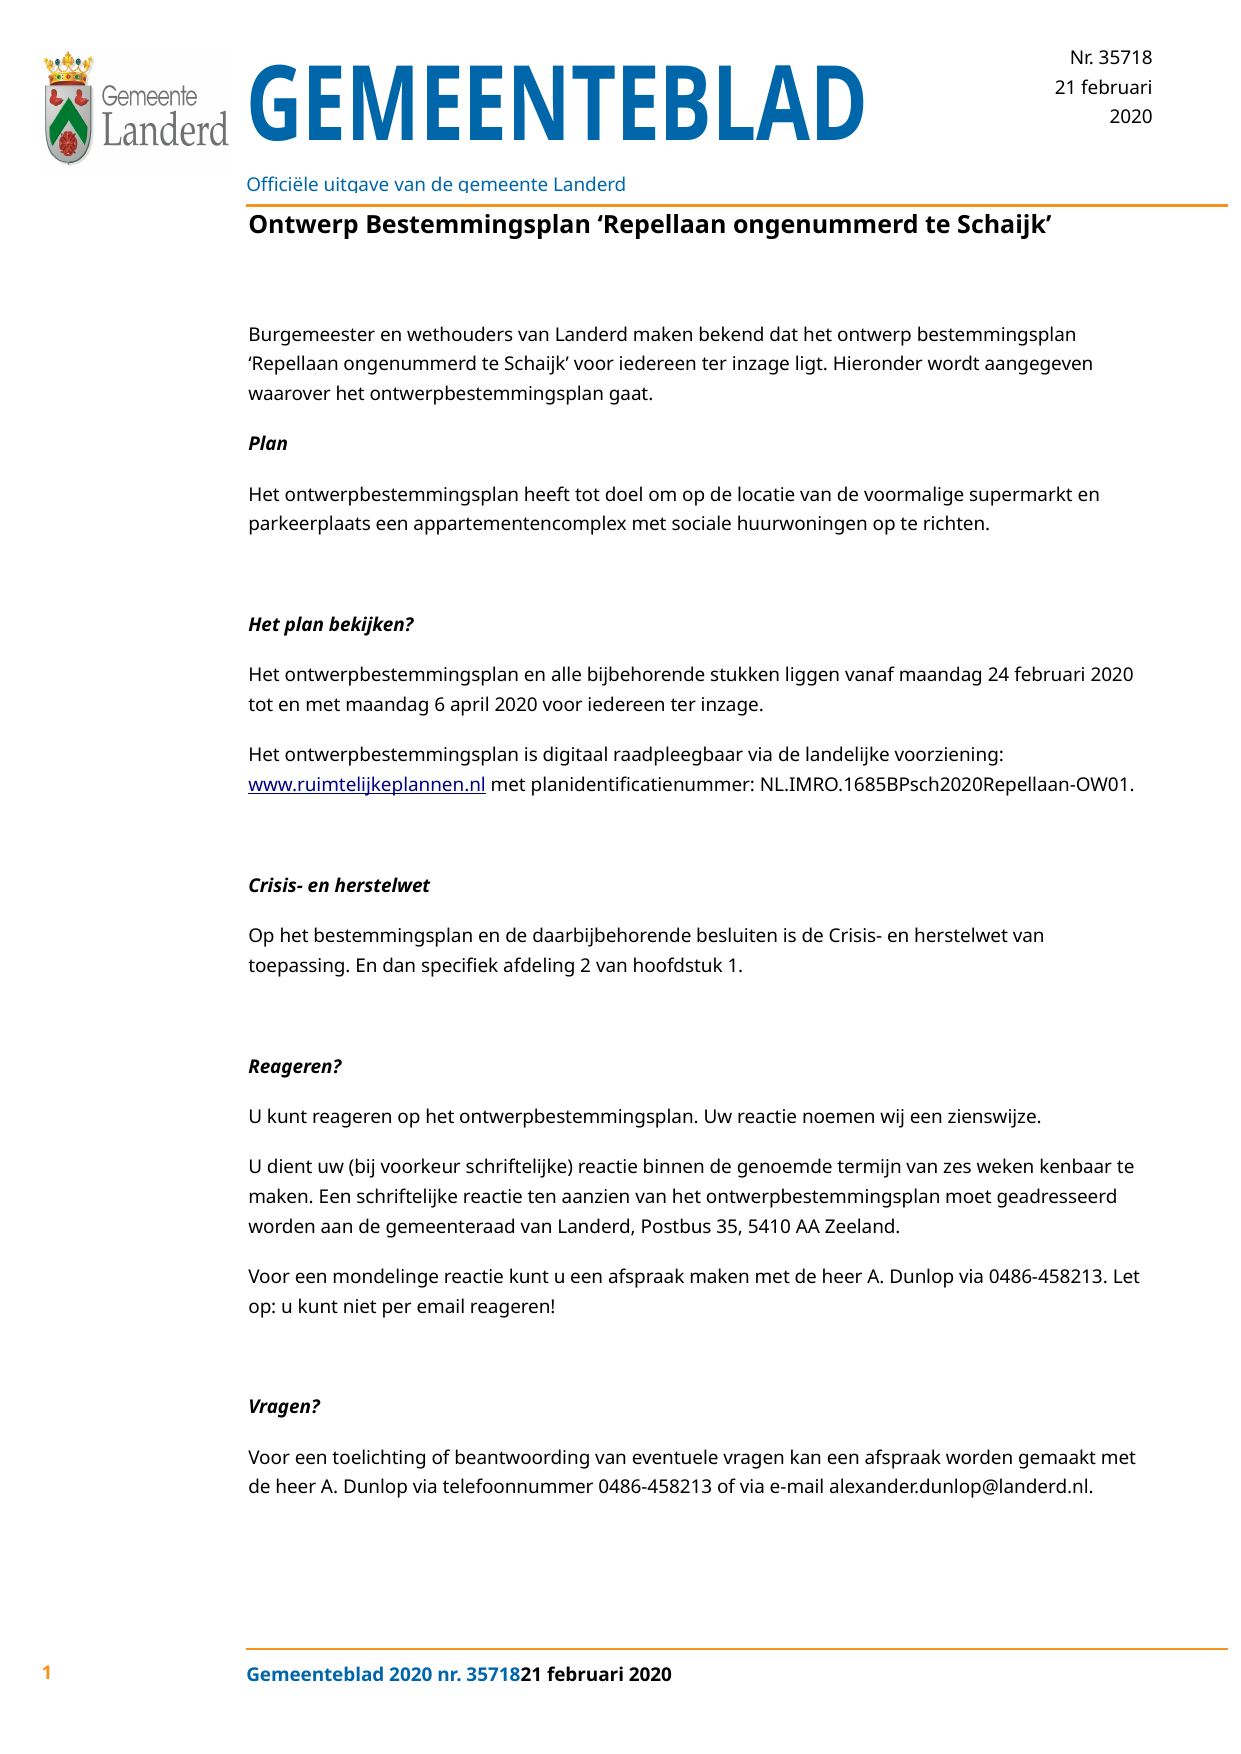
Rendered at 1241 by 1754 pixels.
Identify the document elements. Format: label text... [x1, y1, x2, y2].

text Vragen? [248, 1394, 1152, 1419]
text Burgemeester en wethouders van Landerd maken bekend dat het ontwerp bestemmingsplan ‘Repellaan ongenummerd te Schaijk’ voor iedereen ter inzage ligt. Hieronder wordt aangegeven waarover het ontwerpbestemmingsplan gaat. [248, 321, 1152, 406]
text Het ontwerpbestemmingsplan en alle bijbehorende stukken liggen vanaf maandag 24 februari 2020 tot en met maandag 6 april 2020 voor iedereen ter inzage. [248, 662, 1152, 717]
text Het plan bekijken? [248, 611, 1152, 637]
text U kunt reageren op het ontwerpbestemmingsplan. Uw reactie noemen wij een zienswijze. [248, 1103, 1152, 1129]
text Reageren? [248, 1053, 1152, 1078]
picture [41, 47, 231, 172]
text U dient uw (bij voorkeur schriftelijke) reactie binnen de genoemde termijn van zes weken kenbaar te maken. Een schriftelijke reactie ten aanzien van het ontwerpbestemmingsplan moet geadresseerd worden aan de gemeenteraad van Landerd, Postbus 35, 5410 AA Zeeland. [248, 1154, 1152, 1238]
text Voor een toelichting of beantwoording van eventuele vragen kan een afspraak worden gemaakt met de heer A. Dunlop via telefoonnummer 0486-458213 of via e-mail alexander.dunlop@landerd.nl. [248, 1444, 1152, 1499]
text Op het bestemmingsplan en de daarbijbehorende besluiten is de Crisis- en herstelwet van toepassing. En dan specifiek afdeling 2 van hoofdstuk 1. [248, 922, 1152, 978]
text Voor een mondelinge reactie kunt u een afspraak maken met de heer A. Dunlop via 0486-458213. Let op: u kunt niet per email reageren! [248, 1263, 1152, 1318]
text Het ontwerpbestemmingsplan heeft tot doel om op de locatie van de voormalige supermarkt en parkeerplaats een appartementencomplex met sociale huurwoningen op te richten. [248, 481, 1152, 536]
text Het ontwerpbestemmingsplan is digitaal raadpleegbaar via de landelijke voorziening: www.ruimtelijkeplannen.nl met planidentificatienummer: NL.IMRO.1685BPsch2020Repellaan-OW01. [248, 742, 1152, 797]
text Crisis- en herstelwet [248, 872, 1152, 898]
text Ontwerp Bestemmingsplan ‘Repellaan ongenummerd te Schaijk’ [248, 207, 1152, 241]
text Plan [248, 430, 1152, 456]
